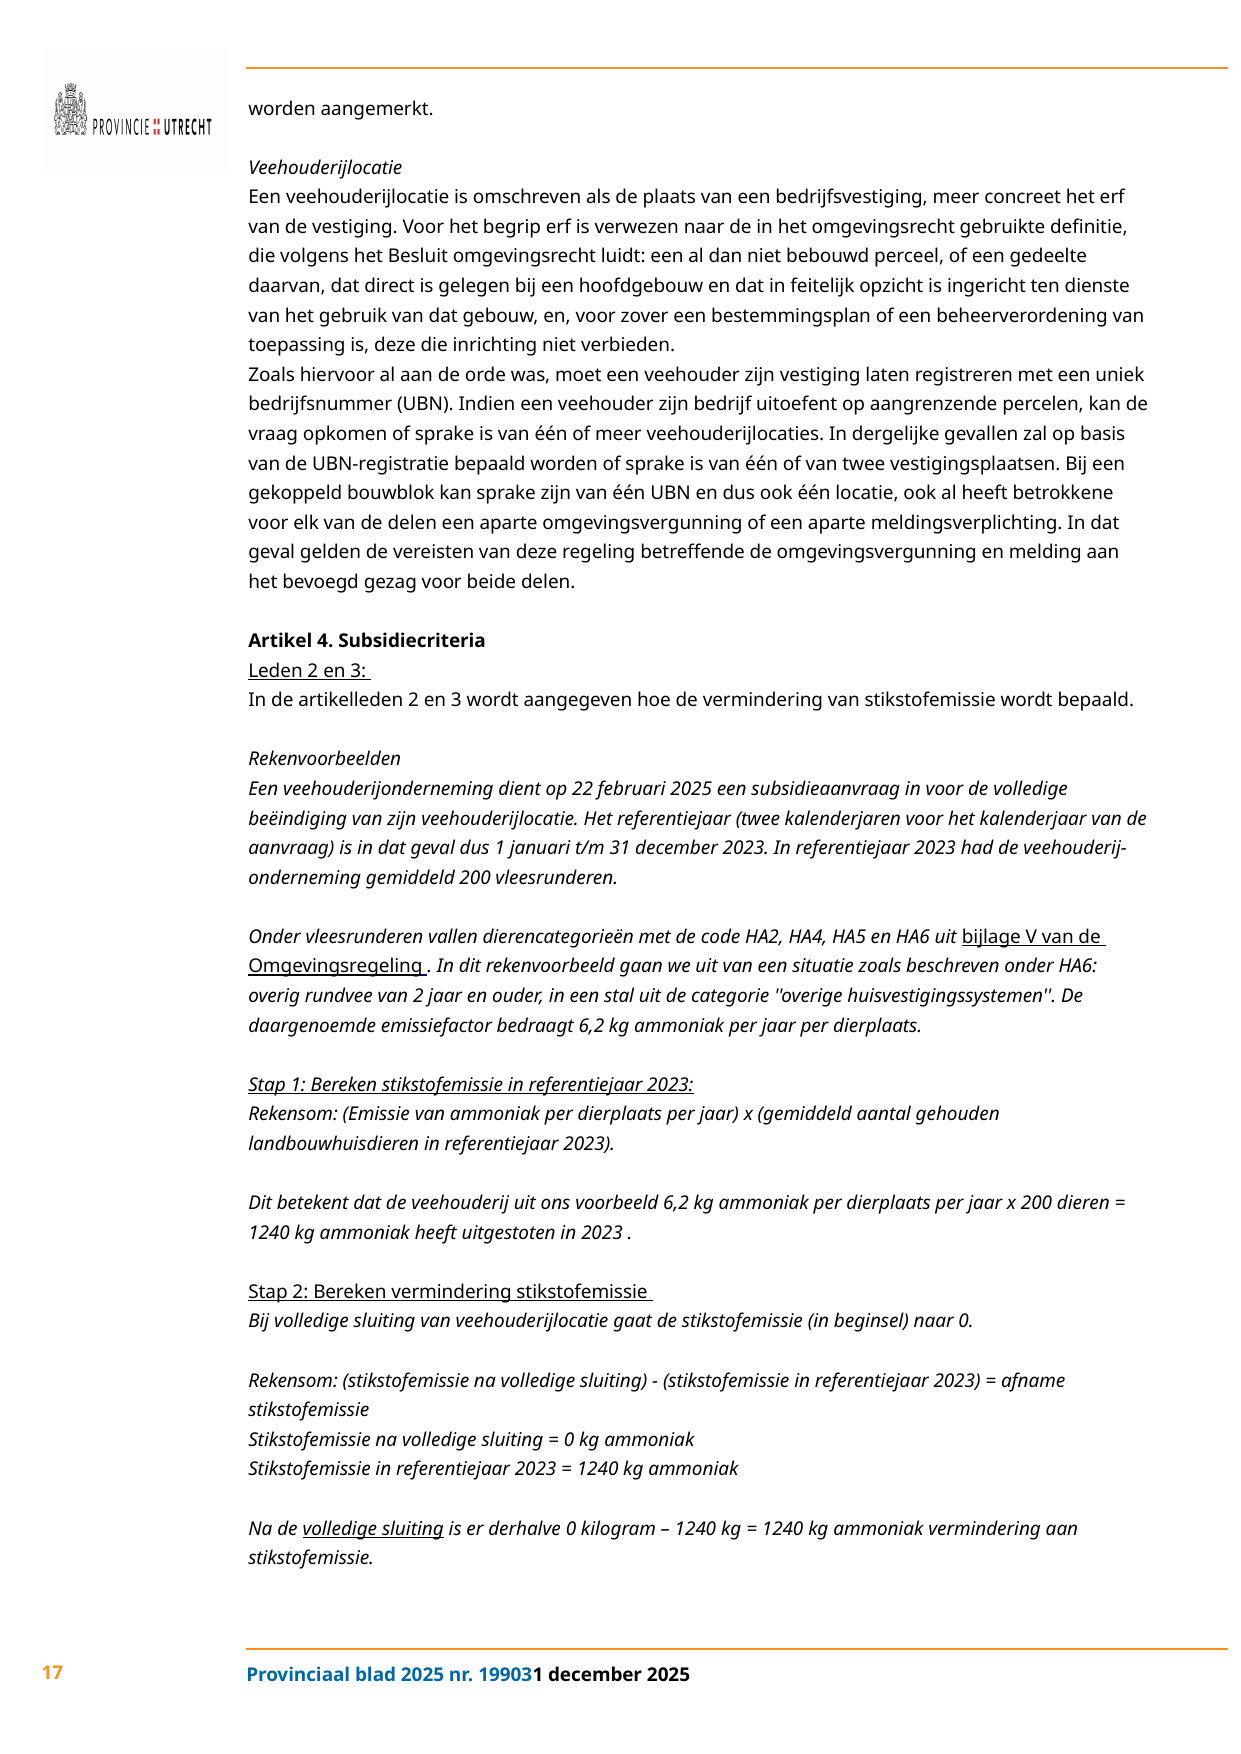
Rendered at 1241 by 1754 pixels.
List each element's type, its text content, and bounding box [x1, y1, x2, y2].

text Leden 2 en 3: [248, 657, 1152, 683]
text Rekenvoorbeelden [248, 746, 1152, 771]
text Onder vleesrunderen vallen dierencategorieën met de code HA2, HA4, HA5 en HA6 uit bijlage V van de Omgevingsregeling . In dit rekenvoorbeeld gaan we uit van een situatie zoals beschreven onder HA6: overig rundvee van 2 jaar en ouder, in een stal uit de categorie ''overige huisvestigingssystemen''. De daargenoemde emissiefactor bedraagt 6,2 kg ammoniak per jaar per dierplaats. [248, 923, 1152, 1038]
text Zoals hiervoor al aan de orde was, moet een veehouder zijn vestiging laten registreren met een uniek bedrijfsnummer (UBN). Indien een veehouder zijn bedrijf uitoefent op aangrenzende percelen, kan de vraag opkomen of sprake is van één of meer veehouderijlocaties. In dergelijke gevallen zal op basis van de UBN-registratie bepaald worden of sprake is van één of van twee vestigingsplaatsen. Bij een gekoppeld bouwblok kan sprake zijn van één UBN en dus ook één locatie, ook al heeft betrokkene voor elk van de delen een aparte omgevingsvergunning of een aparte meldingsverplichting. In dat geval gelden de vereisten van deze regeling betreffende de omgevingsvergunning en melding aan het bevoegd gezag voor beide delen. [248, 361, 1152, 594]
text Bij volledige sluiting van veehouderijlocatie gaat de stikstofemissie (in beginsel) naar 0. [248, 1308, 1152, 1333]
text Stap 1: Bereken stikstofemissie in referentiejaar 2023: [248, 1071, 1152, 1097]
text Artikel 4. Subsidiecriteria [248, 627, 1152, 653]
text Stikstofemissie in referentiejaar 2023 = 1240 kg ammoniak [248, 1456, 1152, 1481]
picture [41, 47, 231, 172]
text Veehouderijlocatie [248, 154, 1152, 180]
text Na de volledige sluiting is er derhalve 0 kilogram – 1240 kg = 1240 kg ammoniak vermindering aan stikstofemissie. [248, 1515, 1152, 1570]
text Dit betekent dat de veehouderij uit ons voorbeeld 6,2 kg ammoniak per dierplaats per jaar x 200 dieren = 1240 kg ammoniak heeft uitgestoten in 2023 . [248, 1189, 1152, 1245]
text In de artikelleden 2 en 3 wordt aangegeven hoe de vermindering van stikstofemissie wordt bepaald. [248, 686, 1152, 712]
text worden aangemerkt. [248, 95, 1152, 121]
text Stap 2: Bereken vermindering stikstofemissie [248, 1278, 1152, 1304]
text Een veehouderijonderneming dient op 22 februari 2025 een subsidieaanvraag in voor de volledige beëindiging van zijn veehouderijlocatie. Het referentiejaar (twee kalenderjaren voor het kalenderjaar van de aanvraag) is in dat geval dus 1 januari t/m 31 december 2023. In referentiejaar 2023 had de veehouderij-onderneming gemiddeld 200 vleesrunderen. [248, 775, 1152, 890]
text Rekensom: (stikstofemissie na volledige sluiting) - (stikstofemissie in referentiejaar 2023) = afname stikstofemissie [248, 1367, 1152, 1422]
text Stikstofemissie na volledige sluiting = 0 kg ammoniak [248, 1426, 1152, 1452]
text Een veehouderijlocatie is omschreven als de plaats van een bedrijfsvestiging, meer concreet het erf van de vestiging. Voor het begrip erf is verwezen naar de in het omgevingsrecht gebruikte definitie, die volgens het Besluit omgevingsrecht luidt: een al dan niet bebouwd perceel, of een gedeelte daarvan, dat direct is gelegen bij een hoofdgebouw en dat in feitelijk opzicht is ingericht ten dienste van het gebruik van dat gebouw, en, voor zover een bestemmingsplan of een beheerverordening van toepassing is, deze die inrichting niet verbieden. [248, 183, 1152, 357]
text Rekensom: (Emissie van ammoniak per dierplaats per jaar) x (gemiddeld aantal gehouden landbouwhuisdieren in referentiejaar 2023). [248, 1101, 1152, 1156]
